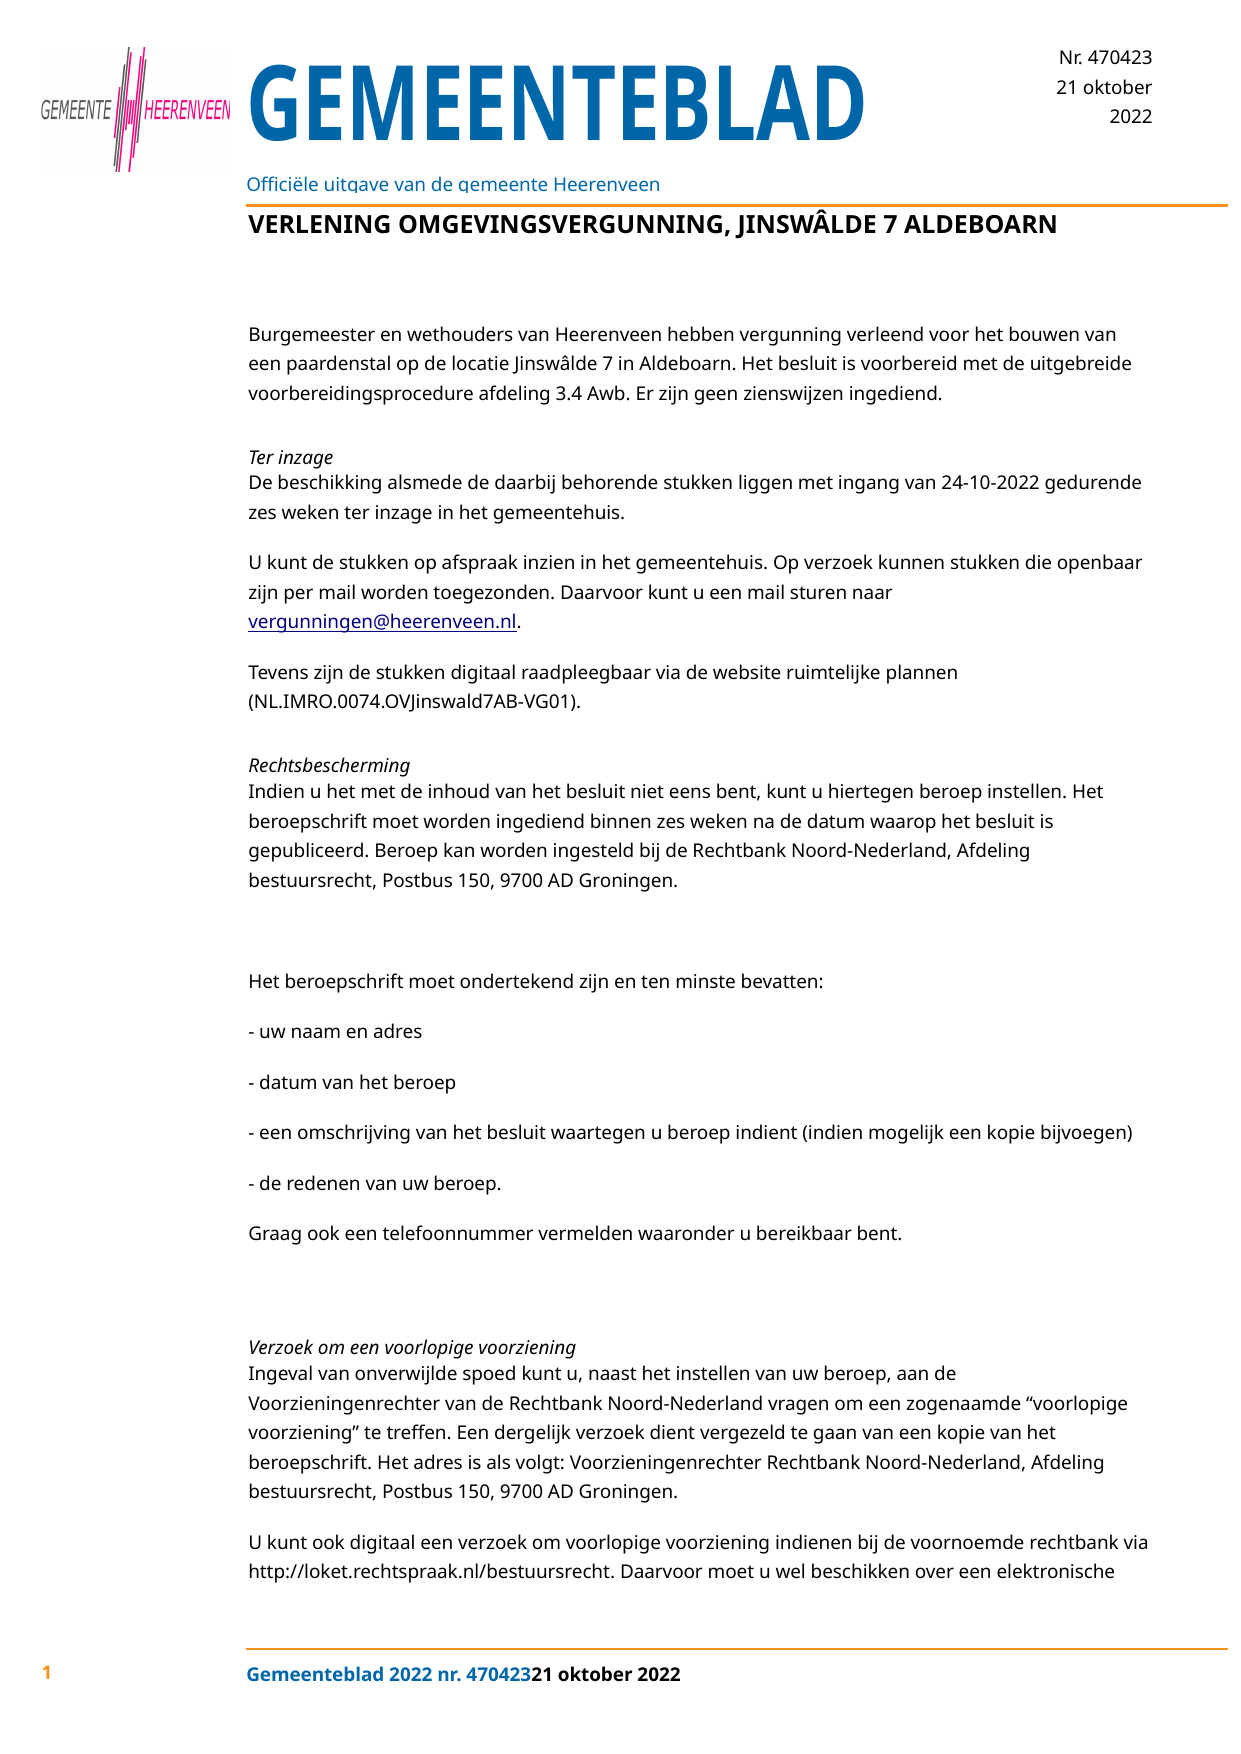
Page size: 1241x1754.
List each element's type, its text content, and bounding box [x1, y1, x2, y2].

text Tevens zijn de stukken digitaal raadpleegbaar via de website ruimtelijke plannen (NL.IMRO.0074.OVJinswald7AB-VG01). [248, 659, 1152, 714]
text - datum van het beroep [248, 1069, 1152, 1094]
text U kunt de stukken op afspraak inzien in het gemeentehuis. Op verzoek kunnen stukken die openbaar zijn per mail worden toegezonden. Daarvoor kunt u een mail sturen naar vergunningen@heerenveen.nl. [248, 549, 1152, 634]
text - uw naam en adres [248, 1018, 1152, 1044]
text Rechtsbescherming [248, 753, 1152, 778]
text Ter inzage [248, 444, 1152, 469]
text Ingeval van onverwijlde spoed kunt u, naast het instellen van uw beroep, aan de Voorzieningenrechter van de Rechtbank Noord-Nederland vragen om een zogenaamde “voorlopige voorziening” te treffen. Een dergelijk verzoek dient vergezeld te gaan van een kopie van het beroepschrift. Het adres is als volgt: Voorzieningenrechter Rechtbank Noord-Nederland, Afdeling bestuursrecht, Postbus 150, 9700 AD Groningen. [248, 1360, 1152, 1504]
text VERLENING OMGEVINGSVERGUNNING, JINSWÂLDE 7 ALDEBOARN [248, 207, 1152, 241]
text Burgemeester en wethouders van Heerenveen hebben vergunning verleend voor het bouwen van een paardenstal op de locatie Jinswâlde 7 in Aldeboarn. Het besluit is voorbereid met de uitgebreide voorbereidingsprocedure afdeling 3.4 Awb. Er zijn geen zienswijzen ingediend. [248, 321, 1152, 406]
text Het beroepschrift moet ondertekend zijn en ten minste bevatten: [248, 968, 1152, 994]
text Graag ook een telefoonnummer vermelden waaronder u bereikbaar bent. [248, 1220, 1152, 1246]
picture [41, 47, 231, 172]
text - de redenen van uw beroep. [248, 1170, 1152, 1195]
text Verzoek om een voorlopige voorziening [248, 1334, 1152, 1360]
text U kunt ook digitaal een verzoek om voorlopige voorziening indienen bij de voornoemde rechtbank via http://loket.rechtspraak.nl/bestuursrecht. Daarvoor moet u wel beschikken over een elektronische [248, 1529, 1152, 1584]
text Indien u het met de inhoud van het besluit niet eens bent, kunt u hiertegen beroep instellen. Het beroepschrift moet worden ingediend binnen zes weken na de datum waarop het besluit is gepubliceerd. Beroep kan worden ingesteld bij de Rechtbank Noord-Nederland, Afdeling bestuursrecht, Postbus 150, 9700 AD Groningen. [248, 778, 1152, 893]
text De beschikking alsmede de daarbij behorende stukken liggen met ingang van 24-10-2022 gedurende zes weken ter inzage in het gemeentehuis. [248, 469, 1152, 525]
text - een omschrijving van het besluit waartegen u beroep indient (indien mogelijk een kopie bijvoegen) [248, 1119, 1152, 1145]
